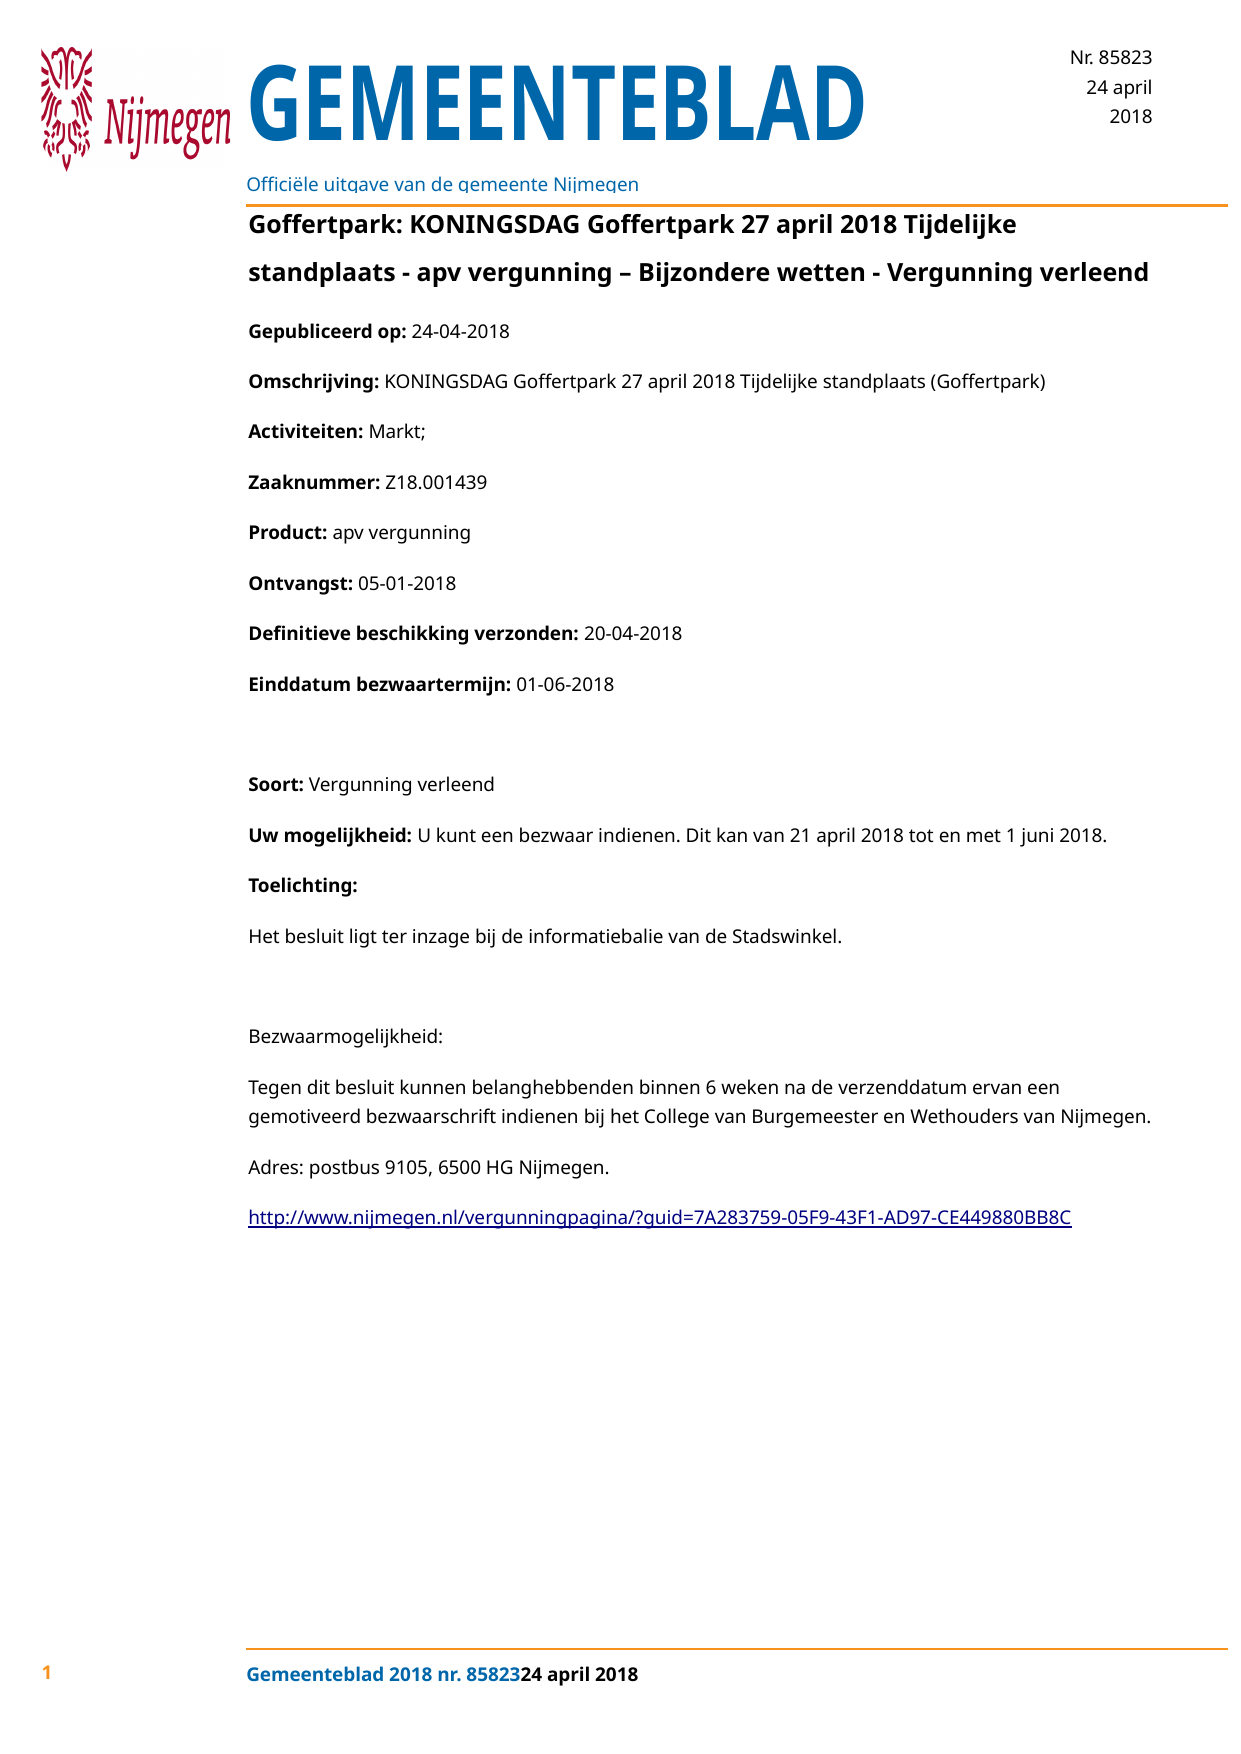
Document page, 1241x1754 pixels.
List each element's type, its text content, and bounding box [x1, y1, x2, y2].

text Gepubliceerd op: 24-04-2018 [248, 318, 1152, 344]
text Uw mogelijkheid: U kunt een bezwaar indienen. Dit kan van 21 april 2018 tot en met 1 juni 2018. [248, 822, 1152, 848]
text Zaaknummer: Z18.001439 [248, 469, 1152, 495]
text http://www.nijmegen.nl/vergunningpagina/?guid=7A283759-05F9-43F1-AD97-CE449880BB8C [248, 1204, 1152, 1230]
text Definitieve beschikking verzonden: 20-04-2018 [248, 620, 1152, 646]
text Het besluit ligt ter inzage bij de informatiebalie van de Stadswinkel. [248, 923, 1152, 949]
text Adres: postbus 9105, 6500 HG Nijmegen. [248, 1154, 1152, 1180]
picture [41, 47, 231, 172]
text Einddatum bezwaartermijn: 01-06-2018 [248, 671, 1152, 697]
text Ontvangst: 05-01-2018 [248, 570, 1152, 596]
text Activiteiten: Markt; [248, 419, 1152, 444]
text Tegen dit besluit kunnen belanghebbenden binnen 6 weken na de verzenddatum ervan een gemotiveerd bezwaarschrift indienen bij het College van Burgemeester en Wethouders van Nijmegen. [248, 1074, 1152, 1129]
text Toelichting: [248, 872, 1152, 898]
text Omschrijving: KONINGSDAG Goffertpark 27 april 2018 Tijdelijke standplaats (Goffertpark) [248, 368, 1152, 394]
text Bezwaarmogelijkheid: [248, 1024, 1152, 1049]
text Product: apv vergunning [248, 519, 1152, 545]
text Soort: Vergunning verleend [248, 772, 1152, 797]
text Goffertpark: KONINGSDAG Goffertpark 27 april 2018 Tijdelijke standplaats - apv vergunning – Bijzondere wetten - Vergunning verleend [248, 207, 1152, 288]
